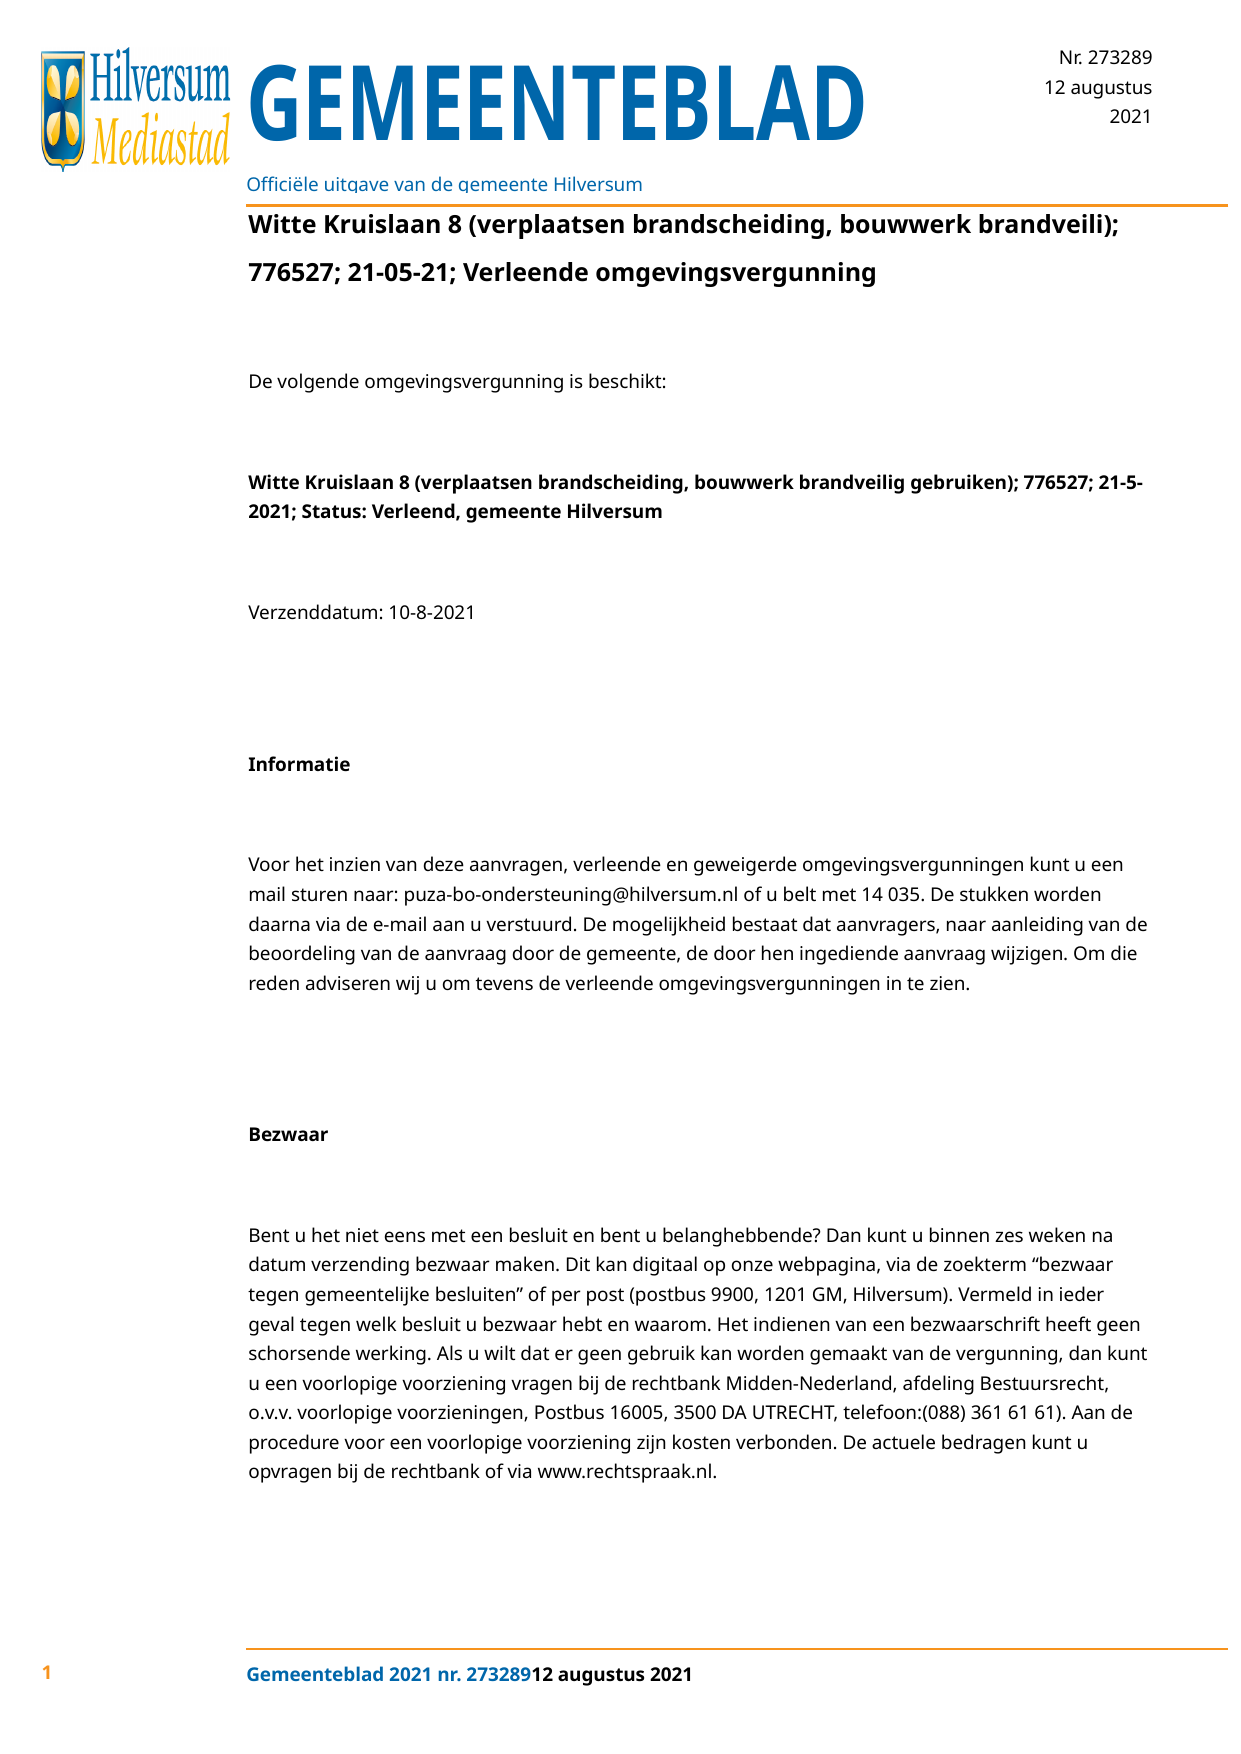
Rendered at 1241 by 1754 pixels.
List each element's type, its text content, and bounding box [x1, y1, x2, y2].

text Witte Kruislaan 8 (verplaatsen brandscheiding, bouwwerk brandveilig gebruiken); 776527; 21-5-2021; Status: Verleend, gemeente Hilversum [248, 469, 1152, 524]
text De volgende omgevingsvergunning is beschikt: [248, 368, 1152, 394]
text Bezwaar [248, 1121, 1152, 1147]
text Bent u het niet eens met een besluit en bent u belanghebbende? Dan kunt u binnen zes weken na datum verzending bezwaar maken. Dit kan digitaal op onze webpagina, via de zoekterm “bezwaar tegen gemeentelijke besluiten” of per post (postbus 9900, 1201 GM, Hilversum). Vermeld in ieder geval tegen welk besluit u bezwaar hebt en waarom. Het indienen van een bezwaarschrift heeft geen schorsende werking. Als u wilt dat er geen gebruik kan worden gemaakt van de vergunning, dan kunt u een voorlopige voorziening vragen bij de rechtbank Midden-Nederland, afdeling Bestuursrecht, o.v.v. voorlopige voorzieningen, Postbus 16005, 3500 DA UTRECHT, telefoon:(088) 361 61 61). Aan de procedure voor een voorlopige voorziening zijn kosten verbonden. De actuele bedragen kunt u opvragen bij de rechtbank of via www.rechtspraak.nl. [248, 1222, 1152, 1484]
text Witte Kruislaan 8 (verplaatsen brandscheiding, bouwwerk brandveili); 776527; 21-05-21; Verleende omgevingsvergunning [248, 207, 1152, 288]
text Verzenddatum: 10-8-2021 [248, 599, 1152, 625]
picture [41, 47, 231, 172]
text Informatie [248, 751, 1152, 777]
text Voor het inzien van deze aanvragen, verleende en geweigerde omgevingsvergunningen kunt u een mail sturen naar: puza-bo-ondersteuning@hilversum.nl of u belt met 14 035. De stukken worden daarna via de e-mail aan u verstuurd. De mogelijkheid bestaat dat aanvragers, naar aanleiding van de beoordeling van de aanvraag door de gemeente, de door hen ingediende aanvraag wijzigen. Om die reden adviseren wij u om tevens de verleende omgevingsvergunningen in te zien. [248, 852, 1152, 996]
